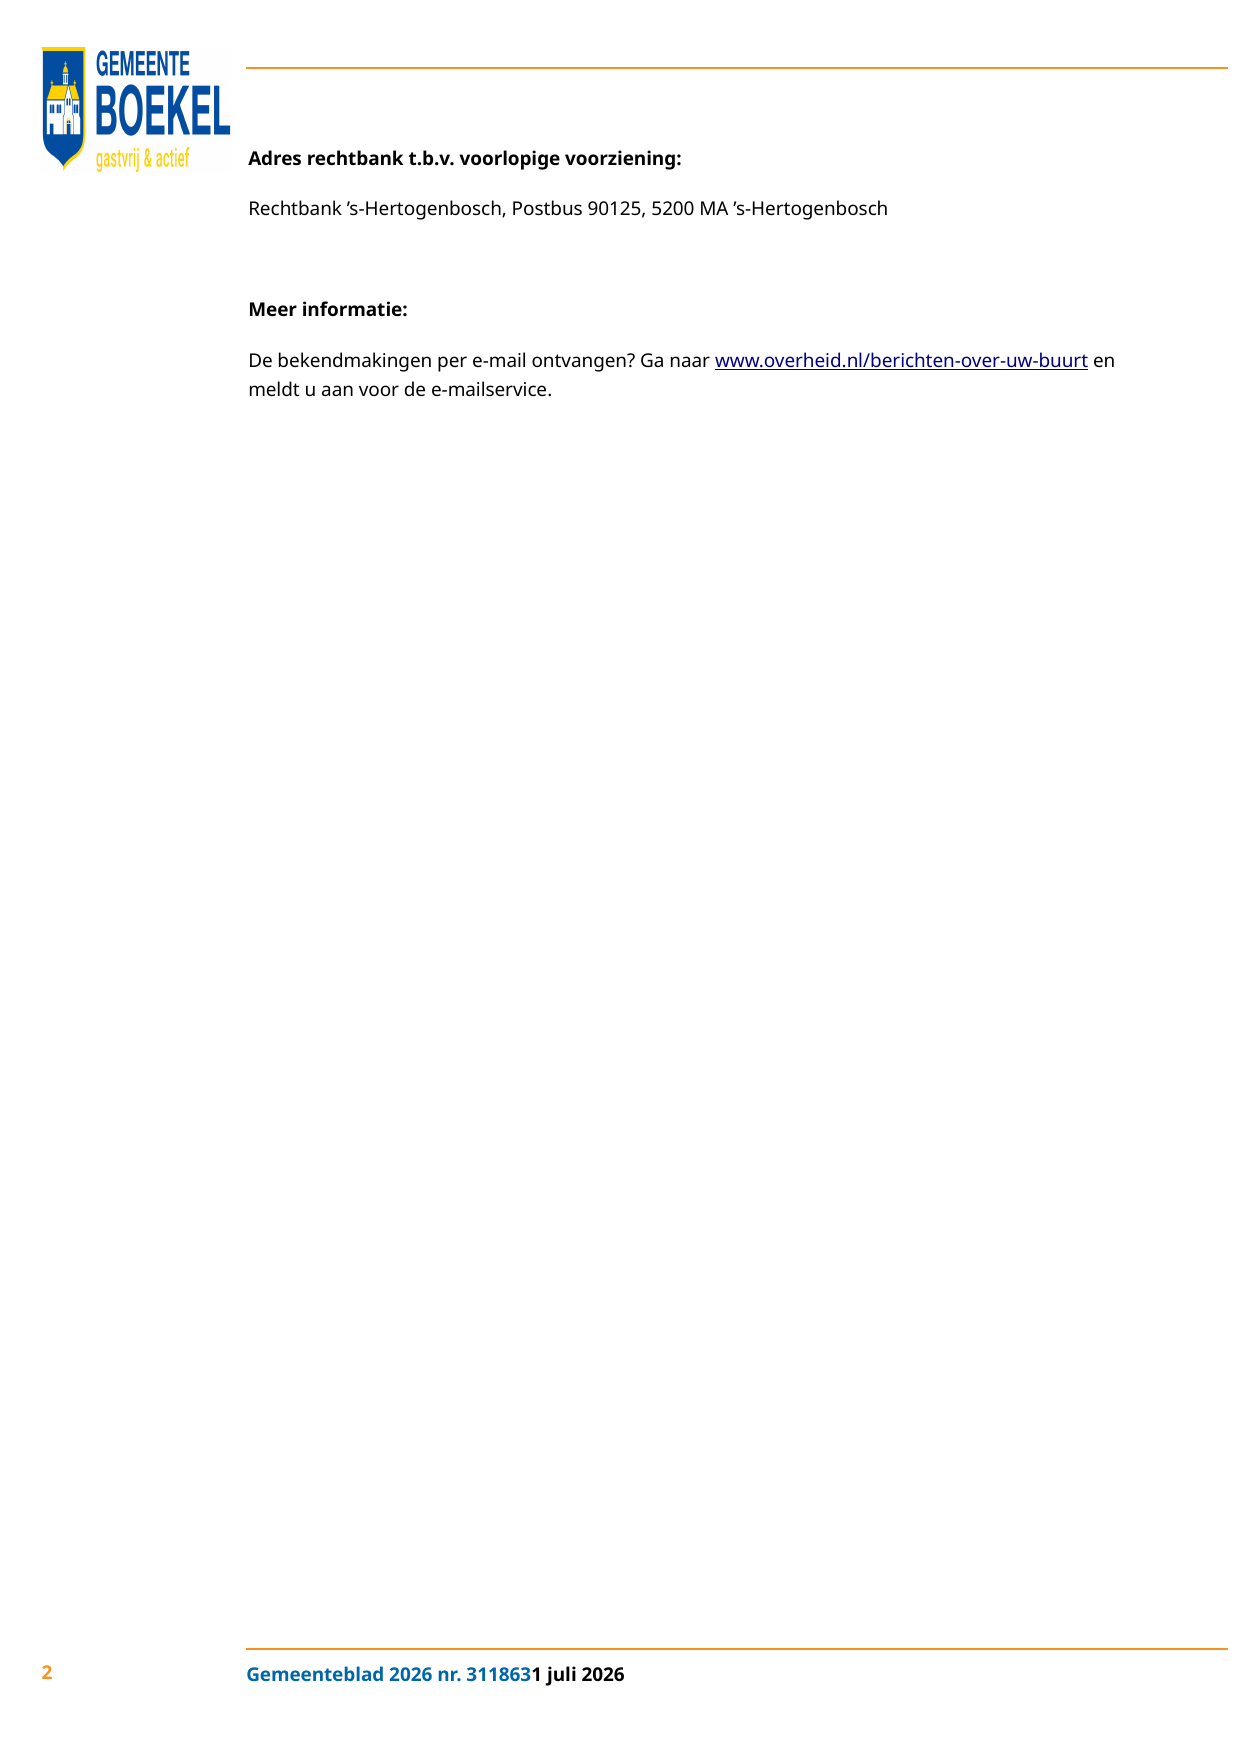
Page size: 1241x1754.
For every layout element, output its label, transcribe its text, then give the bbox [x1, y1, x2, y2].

picture [41, 47, 231, 172]
text Adres rechtbank t.b.v. voorlopige voorziening: [248, 145, 1152, 171]
text De bekendmakingen per e-mail ontvangen? Ga naar www.overheid.nl/berichten-over-uw-buurt en meldt u aan voor de e-mailservice. [248, 347, 1152, 402]
text Rechtbank ’s-Hertogenbosch, Postbus 90125, 5200 MA ’s-Hertogenbosch [248, 196, 1152, 221]
text Meer informatie: [248, 296, 1152, 322]
